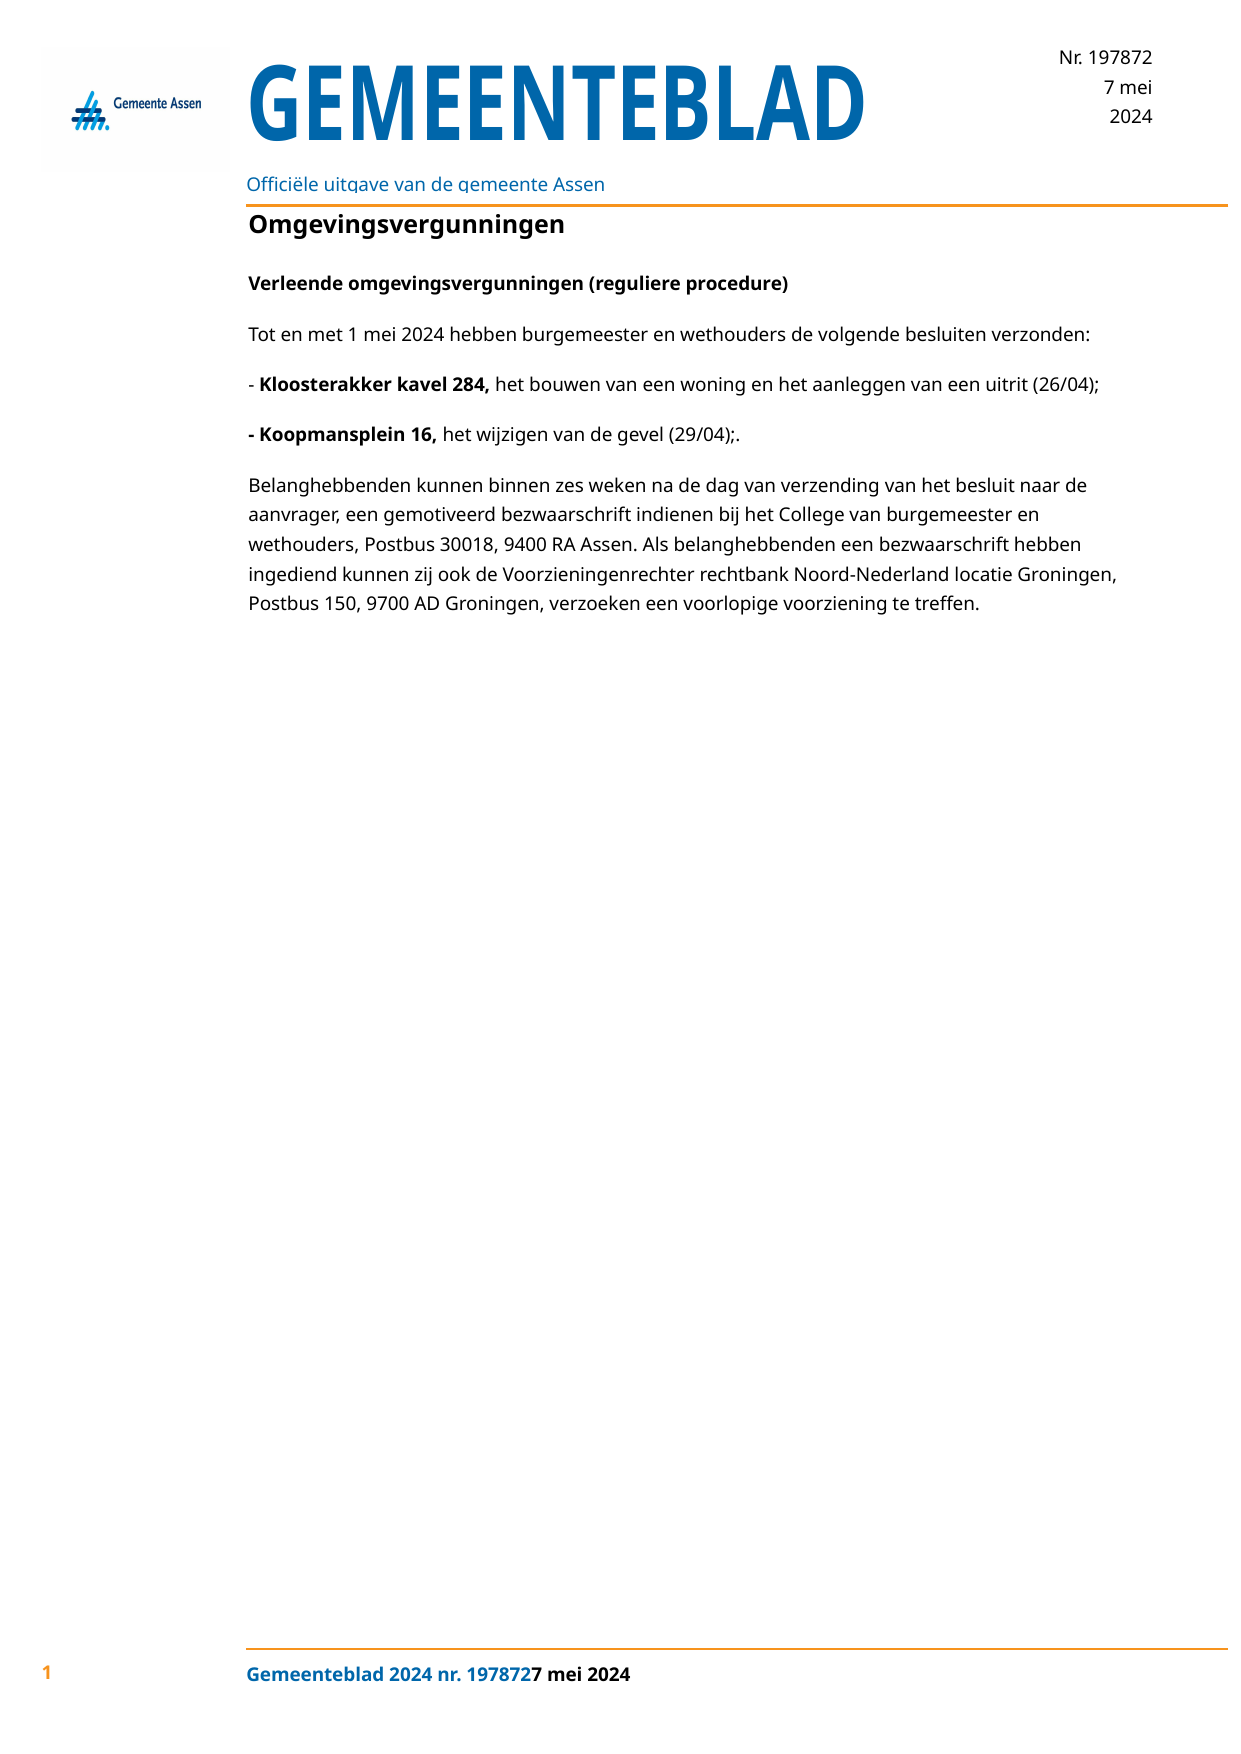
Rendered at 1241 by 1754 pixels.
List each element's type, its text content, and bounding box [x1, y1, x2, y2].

text Omgevingsvergunningen [248, 207, 1152, 241]
text - Koopmansplein 16, het wijzigen van de gevel (29/04);. [248, 422, 1152, 447]
picture [41, 47, 231, 172]
text Tot en met 1 mei 2024 hebben burgemeester en wethouders de volgende besluiten verzonden: [248, 321, 1152, 346]
text - Kloosterakker kavel 284, het bouwen van een woning en het aanleggen van een uitrit (26/04); [248, 371, 1152, 397]
text Verleende omgevingsvergunningen (reguliere procedure) [248, 270, 1152, 296]
text Belanghebbenden kunnen binnen zes weken na de dag van verzending van het besluit naar de aanvrager, een gemotiveerd bezwaarschrift indienen bij het College van burgemeester en wethouders, Postbus 30018, 9400 RA Assen. Als belanghebbenden een bezwaarschrift hebben ingediend kunnen zij ook de Voorzieningenrechter rechtbank Noord-Nederland locatie Groningen, Postbus 150, 9700 AD Groningen, verzoeken een voorlopige voorziening te treffen. [248, 472, 1152, 616]
